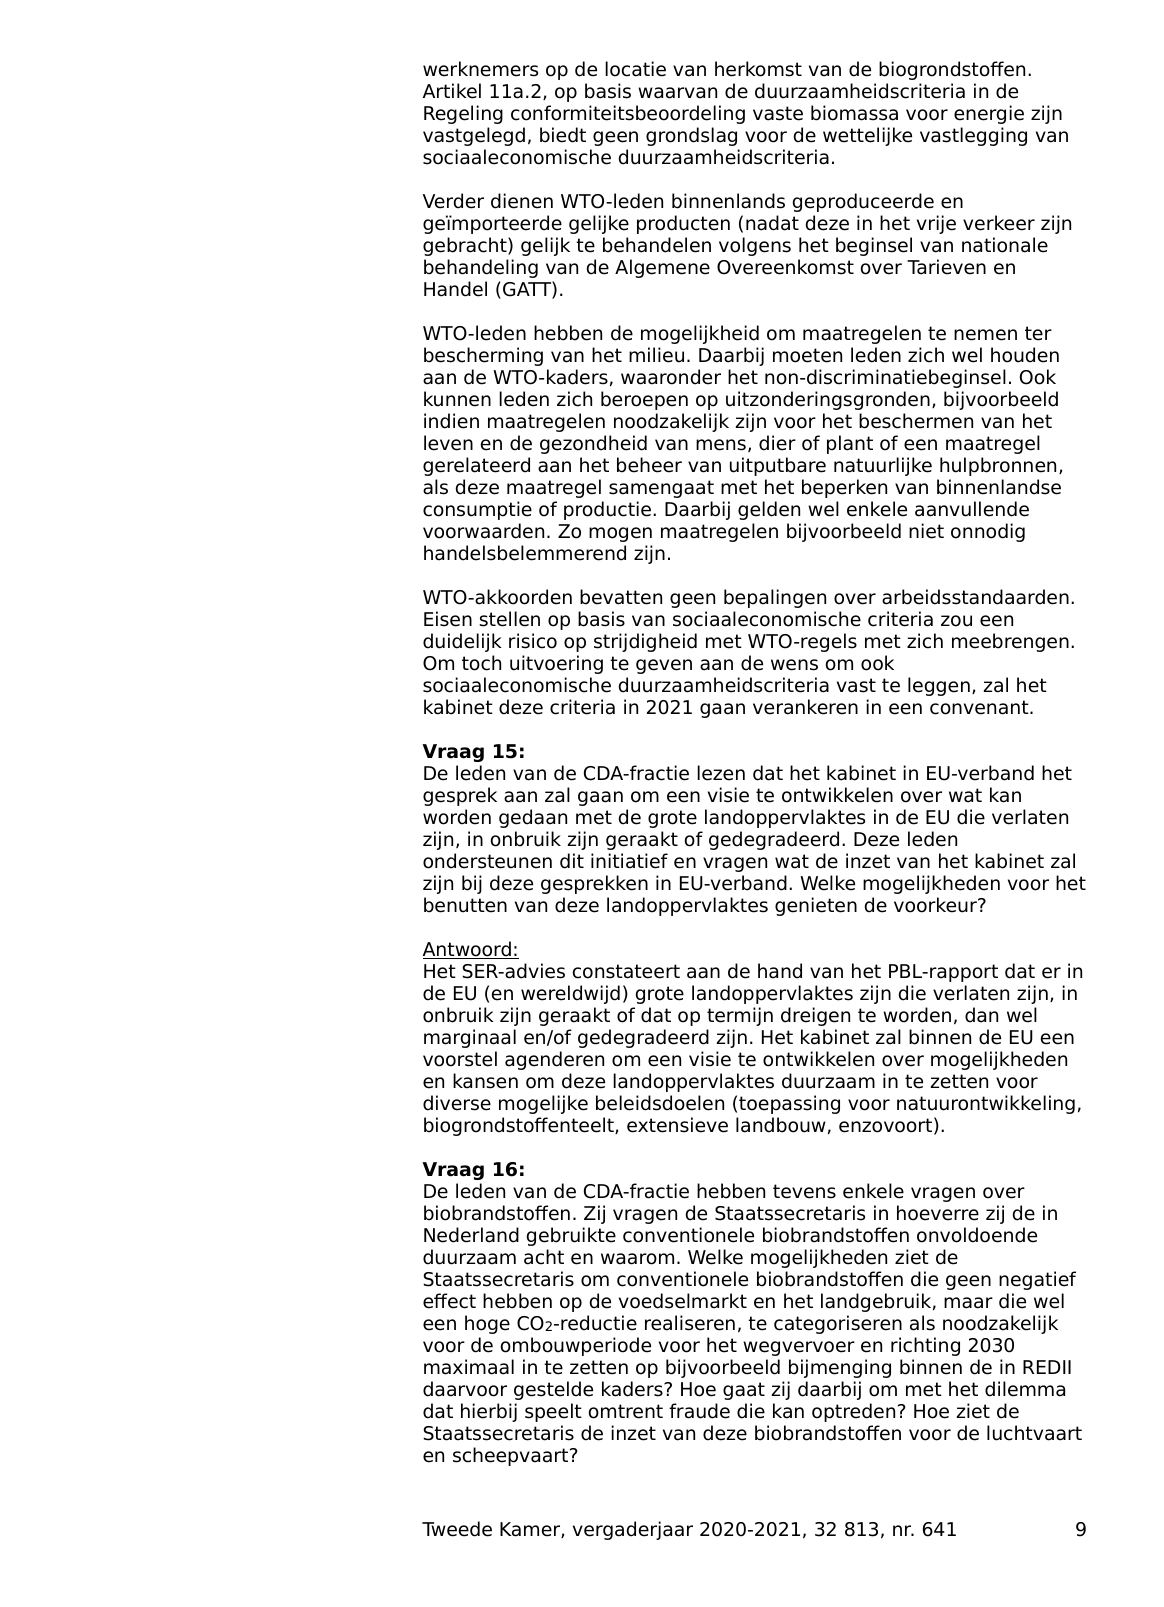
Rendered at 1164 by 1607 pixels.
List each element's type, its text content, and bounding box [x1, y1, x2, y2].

text Verder dienen WTO-leden binnenlands geproduceerde en geïmporteerde gelijke producten (nadat deze in het vrije verkeer zijn gebracht) gelijk te behandelen volgens het beginsel van nationale behandeling van de Algemene Overeenkomst over Tarieven en Handel (GATT). [422, 191, 1087, 301]
text De leden van de CDA-fractie lezen dat het kabinet in EU-verband het gesprek aan zal gaan om een visie te ontwikkelen over wat kan worden gedaan met de grote landoppervlaktes in de EU die verlaten zijn, in onbruik zijn geraakt of gedegradeerd. Deze leden ondersteunen dit initiatief en vragen wat de inzet van het kabinet zal zijn bij deze gesprekken in EU-verband. Welke mogelijkheden voor het benutten van deze landoppervlaktes genieten de voorkeur? [422, 763, 1087, 917]
text Vraag 15: [422, 741, 1087, 763]
text WTO-leden hebben de mogelijkheid om maatregelen te nemen ter bescherming van het milieu. Daarbij moeten leden zich wel houden aan de WTO-kaders, waaronder het non-discriminatiebeginsel. Ook kunnen leden zich beroepen op uitzonderingsgronden, bijvoorbeeld indien maatregelen noodzakelijk zijn voor het beschermen van het leven en de gezondheid van mens, dier of plant of een maatregel gerelateerd aan het beheer van uitputbare natuurlijke hulpbronnen, als deze maatregel samengaat met het beperken van binnenlandse consumptie of productie. Daarbij gelden wel enkele aanvullende voorwaarden. Zo mogen maatregelen bijvoorbeeld niet onnodig handelsbelemmerend zijn. [422, 323, 1087, 565]
text Om toch uitvoering te geven aan de wens om ook sociaaleconomische duurzaamheidscriteria vast te leggen, zal het kabinet deze criteria in 2021 gaan verankeren in een convenant. [422, 653, 1087, 719]
text Vraag 16: [422, 1159, 1087, 1181]
text Het SER-advies constateert aan de hand van het PBL-rapport dat er in de EU (en wereldwijd) grote landoppervlaktes zijn die verlaten zijn, in onbruik zijn geraakt of dat op termijn dreigen te worden, dan wel marginaal en/of gedegradeerd zijn. Het kabinet zal binnen de EU een voorstel agenderen om een visie te ontwikkelen over mogelijkheden en kansen om deze landoppervlaktes duurzaam in te zetten voor diverse mogelijke beleidsdoelen (toepassing voor natuurontwikkeling, biogrondstoffenteelt, extensieve landbouw, enzovoort). [422, 961, 1087, 1137]
text Antwoord: [422, 939, 1087, 961]
text werknemers op de locatie van herkomst van de biogrondstoffen. Artikel 11a.2, op basis waarvan de duurzaamheidscriteria in de Regeling conformiteitsbeoordeling vaste biomassa voor energie zijn vastgelegd, biedt geen grondslag voor de wettelijke vastlegging van sociaaleconomische duurzaamheidscriteria. [422, 59, 1087, 169]
text De leden van de CDA-fractie hebben tevens enkele vragen over biobrandstoffen. Zij vragen de Staatssecretaris in hoeverre zij de in Nederland gebruikte conventionele biobrandstoffen onvoldoende duurzaam acht en waarom. Welke mogelijkheden ziet de Staatssecretaris om conventionele biobrandstoffen die geen negatief effect hebben op de voedselmarkt en het landgebruik, maar die wel een hoge CO2-reductie realiseren, te categoriseren als noodzakelijk voor de ombouwperiode voor het wegvervoer en richting 2030 maximaal in te zetten op bijvoorbeeld bijmenging binnen de in REDII daarvoor gestelde kaders? Hoe gaat zij daarbij om met het dilemma dat hierbij speelt omtrent fraude die kan optreden? Hoe ziet de Staatssecretaris de inzet van deze biobrandstoffen voor de luchtvaart en scheepvaart? [422, 1181, 1087, 1467]
text WTO-akkoorden bevatten geen bepalingen over arbeidsstandaarden. Eisen stellen op basis van sociaaleconomische criteria zou een duidelijk risico op strijdigheid met WTO-regels met zich meebrengen. [422, 587, 1087, 653]
